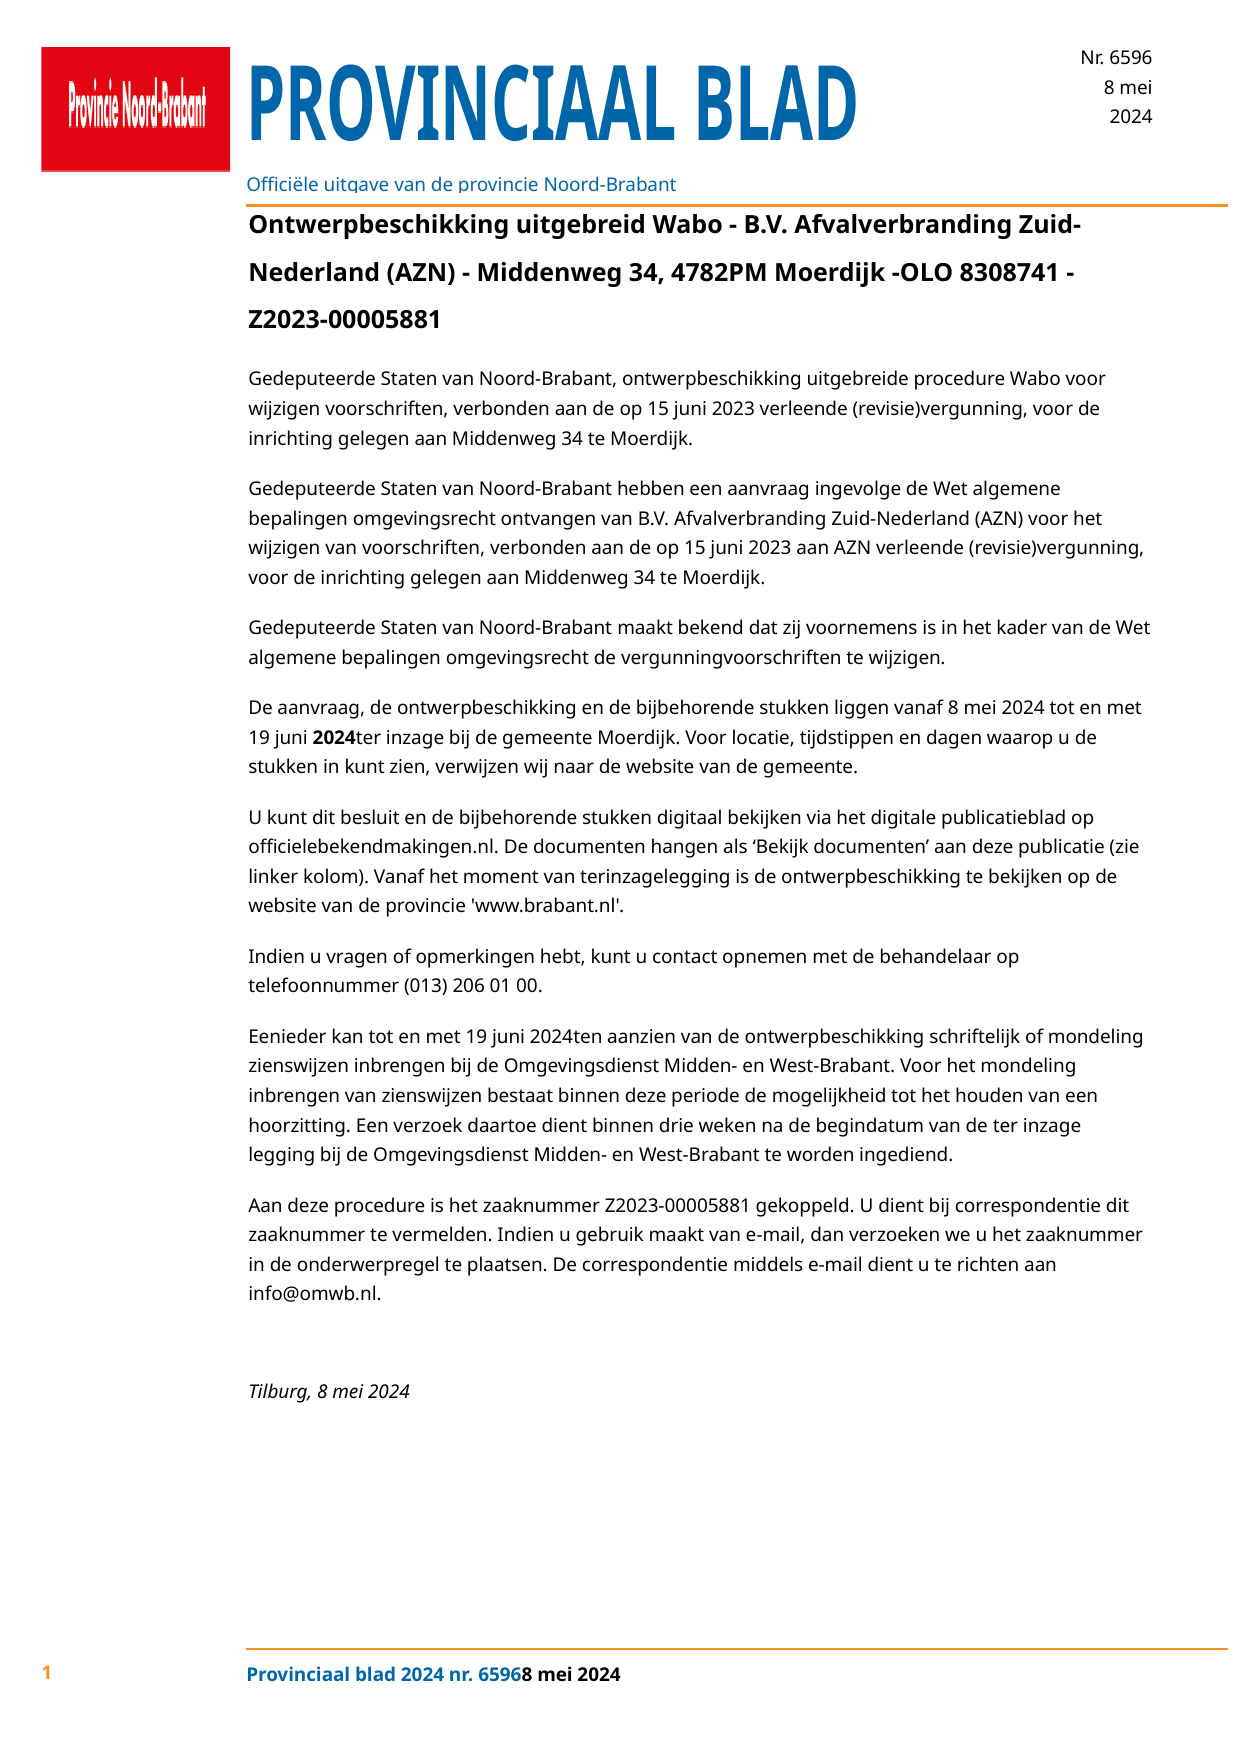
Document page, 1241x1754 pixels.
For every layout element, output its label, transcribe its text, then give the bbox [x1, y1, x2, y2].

text Tilburg, 8 mei 2024 [248, 1379, 1152, 1404]
text Aan deze procedure is het zaaknummer Z2023-00005881 gekoppeld. U dient bij correspondentie dit zaaknummer te vermelden. Indien u gebruik maakt van e-mail, dan verzoeken we u het zaaknummer in de onderwerpregel te plaatsen. De correspondentie middels e-mail dient u te richten aan info@omwb.nl. [248, 1192, 1152, 1306]
text De aanvraag, de ontwerpbeschikking en de bijbehorende stukken liggen vanaf 8 mei 2024 tot en met 19 juni 2024ter inzage bij de gemeente Moerdijk. Voor locatie, tijdstippen en dagen waarop u de stukken in kunt zien, verwijzen wij naar de website van de gemeente. [248, 694, 1152, 779]
text U kunt dit besluit en de bijbehorende stukken digitaal bekijken via het digitale publicatieblad op officielebekendmakingen.nl. De documenten hangen als ‘Bekijk documenten’ aan deze publicatie (zie linker kolom). Vanaf het moment van terinzagelegging is de ontwerpbeschikking te bekijken op de website van de provincie 'www.brabant.nl'. [248, 804, 1152, 918]
picture [41, 47, 231, 172]
text Ontwerpbeschikking uitgebreid Wabo - B.V. Afvalverbranding Zuid-Nederland (AZN) - Middenweg 34, 4782PM Moerdijk -OLO 8308741 - Z2023-00005881 [248, 207, 1152, 336]
text Gedeputeerde Staten van Noord-Brabant, ontwerpbeschikking uitgebreide procedure Wabo voor wijzigen voorschriften, verbonden aan de op 15 juni 2023 verleende (revisie)vergunning, voor de inrichting gelegen aan Middenweg 34 te Moerdijk. [248, 366, 1152, 450]
text Indien u vragen of opmerkingen hebt, kunt u contact opnemen met de behandelaar op telefoonnummer (013) 206 01 00. [248, 943, 1152, 998]
text Gedeputeerde Staten van Noord-Brabant hebben een aanvraag ingevolge de Wet algemene bepalingen omgevingsrecht ontvangen van B.V. Afvalverbranding Zuid-Nederland (AZN) voor het wijzigen van voorschriften, verbonden aan de op 15 juni 2023 aan AZN verleende (revisie)vergunning, voor de inrichting gelegen aan Middenweg 34 te Moerdijk. [248, 475, 1152, 589]
text Gedeputeerde Staten van Noord-Brabant maakt bekend dat zij voornemens is in het kader van de Wet algemene bepalingen omgevingsrecht de vergunningvoorschriften te wijzigen. [248, 614, 1152, 669]
text Eenieder kan tot en met 19 juni 2024ten aanzien van de ontwerpbeschikking schriftelijk of mondeling zienswijzen inbrengen bij de Omgevingsdienst Midden- en West-Brabant. Voor het mondeling inbrengen van zienswijzen bestaat binnen deze periode de mogelijkheid tot het houden van een hoorzitting. Een verzoek daartoe dient binnen drie weken na de begindatum van de ter inzage legging bij de Omgevingsdienst Midden- en West-Brabant te worden ingediend. [248, 1023, 1152, 1167]
